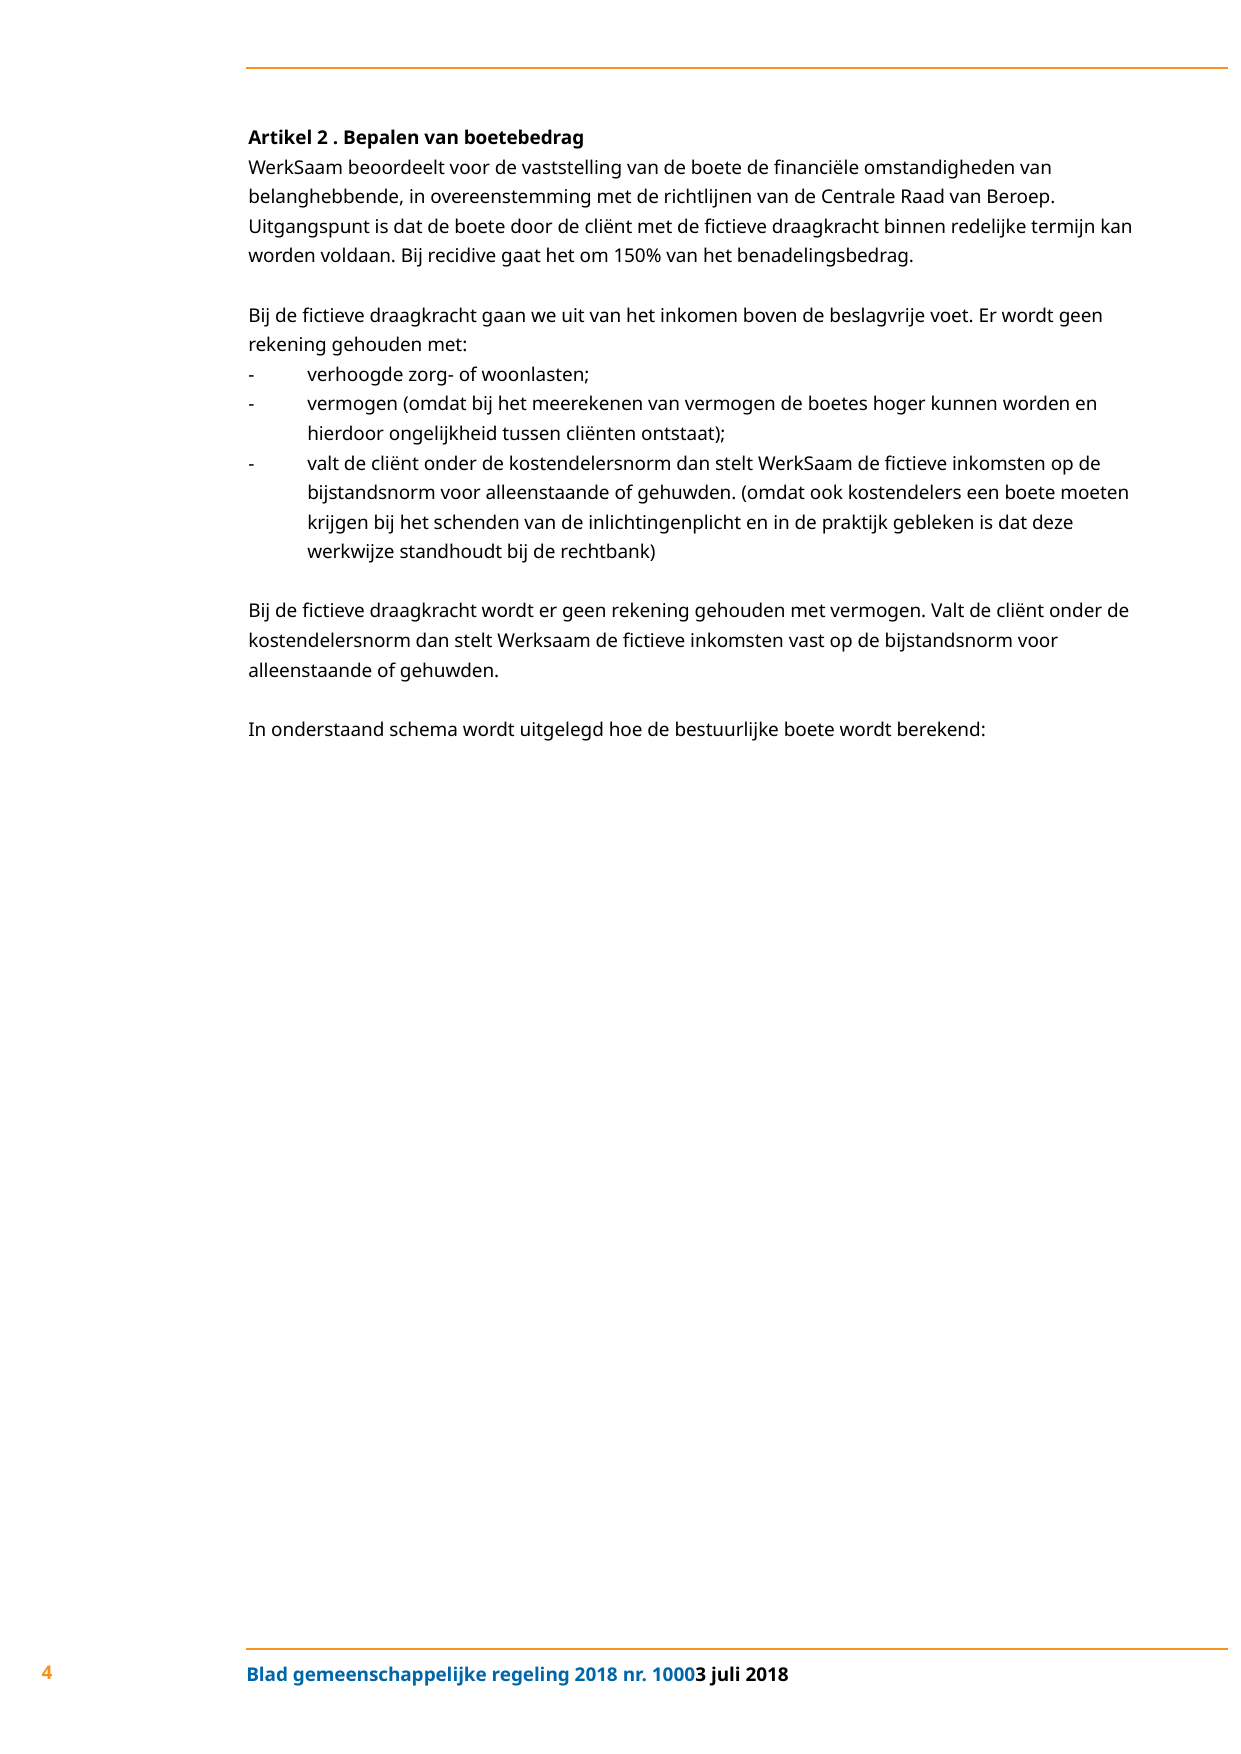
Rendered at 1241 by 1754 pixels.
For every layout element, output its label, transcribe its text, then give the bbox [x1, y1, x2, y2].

text In onderstaand schema wordt uitgelegd hoe de bestuurlijke boete wordt berekend: [248, 716, 1152, 742]
list verhoogde zorg- of woonlasten; [248, 361, 1152, 387]
text WerkSaam beoordeelt voor de vaststelling van de boete de financiële omstandigheden van belanghebbende, in overeenstemming met de richtlijnen van de Centrale Raad van Beroep. Uitgangspunt is dat de boete door de cliënt met de fictieve draagkracht binnen redelijke termijn kan worden voldaan. Bij recidive gaat het om 150% van het benadelingsbedrag. [248, 154, 1152, 268]
list valt de cliënt onder de kostendelersnorm dan stelt WerkSaam de fictieve inkomsten op de bijstandsnorm voor alleenstaande of gehuwden. (omdat ook kostendelers een boete moeten krijgen bij het schenden van de inlichtingenplicht en in de praktijk gebleken is dat deze werkwijze standhoudt bij de rechtbank) [248, 450, 1152, 564]
list vermogen (omdat bij het meerekenen van vermogen de boetes hoger kunnen worden en hierdoor ongelijkheid tussen cliënten ontstaat); [248, 391, 1152, 446]
text Artikel 2 . Bepalen van boetebedrag [248, 124, 1152, 150]
text Bij de fictieve draagkracht gaan we uit van het inkomen boven de beslagvrije voet. Er wordt geen rekening gehouden met: [248, 302, 1152, 357]
picture [41, 47, 231, 172]
text Bij de fictieve draagkracht wordt er geen rekening gehouden met vermogen. Valt de cliënt onder de kostendelersnorm dan stelt Werksaam de fictieve inkomsten vast op de bijstandsnorm voor alleenstaande of gehuwden. [248, 598, 1152, 683]
